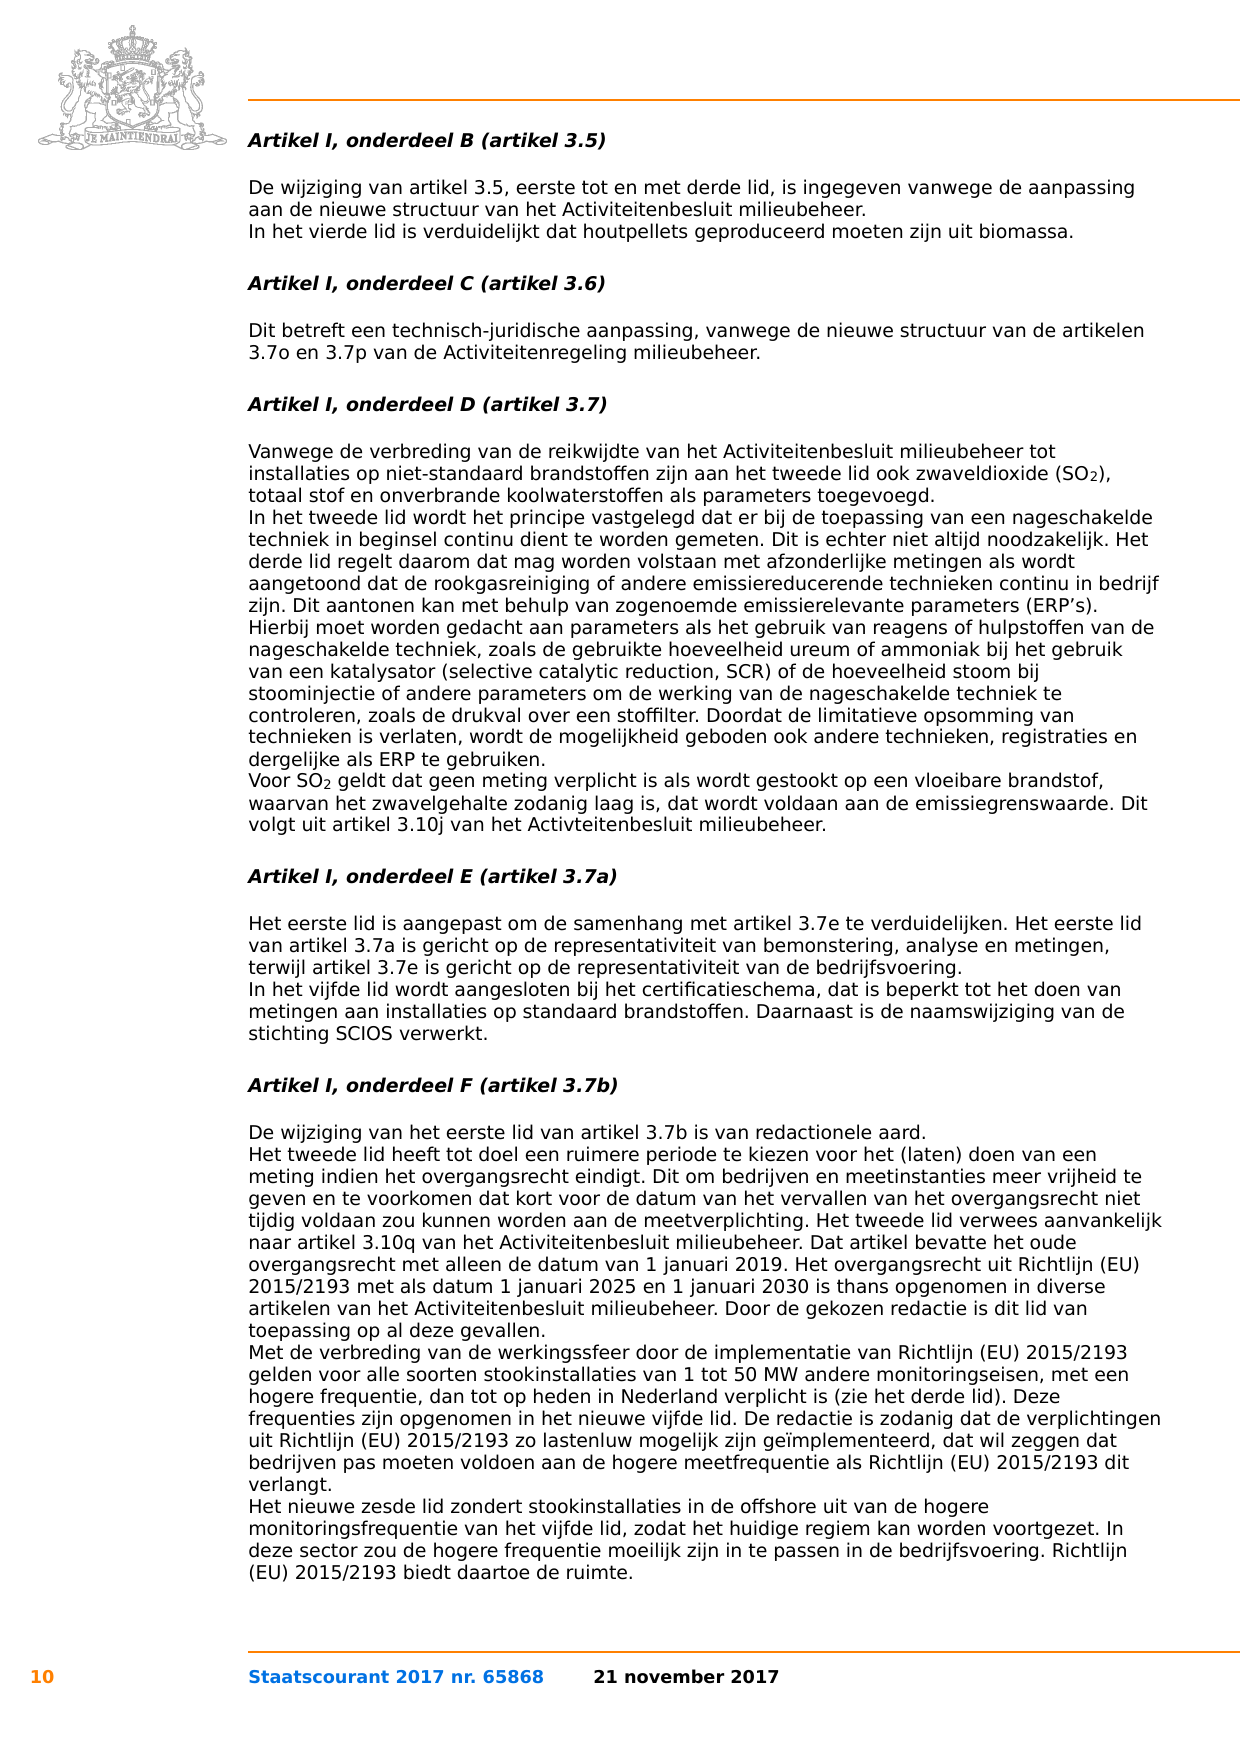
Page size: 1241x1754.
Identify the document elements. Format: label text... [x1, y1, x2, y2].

picture [38, 25, 227, 150]
text Vanwege de verbreding van de reikwijdte van het Activiteitenbesluit milieubeheer tot installaties op niet-standaard brandstoffen zijn aan het tweede lid ook zwaveldioxide (SO2), totaal stof en onverbrande koolwaterstoffen als parameters toegevoegd. [248, 441, 1163, 507]
text Voor SO2 geldt dat geen meting verplicht is als wordt gestookt op een vloeibare brandstof, waarvan het zwavelgehalte zodanig laag is, dat wordt voldaan aan de emissiegrenswaarde. Dit volgt uit artikel 3.10j van het Activteitenbesluit milieubeheer. [248, 770, 1163, 836]
text In het tweede lid wordt het principe vastgelegd dat er bij de toepassing van een nageschakelde techniek in beginsel continu dient te worden gemeten. Dit is echter niet altijd noodzakelijk. Het derde lid regelt daarom dat mag worden volstaan met afzonderlijke metingen als wordt aangetoond dat de rookgasreiniging of andere emissiereducerende technieken continu in bedrijf zijn. Dit aantonen kan met behulp van zogenoemde emissierelevante parameters (ERP’s). Hierbij moet worden gedacht aan parameters als het gebruik van reagens of hulpstoffen van de nageschakelde techniek, zoals de gebruikte hoeveelheid ureum of ammoniak bij het gebruik van een katalysator (selective catalytic reduction, SCR) of de hoeveelheid stoom bij stoominjectie of andere parameters om de werking van de nageschakelde techniek te controleren, zoals de drukval over een stoffilter. Doordat de limitatieve opsomming van technieken is verlaten, wordt de mogelijkheid geboden ook andere technieken, registraties en dergelijke als ERP te gebruiken. [248, 507, 1163, 770]
text De wijziging van artikel 3.5, eerste tot en met derde lid, is ingegeven vanwege de aanpassing aan de nieuwe structuur van het Activiteitenbesluit milieubeheer. [248, 177, 1163, 221]
text Met de verbreding van de werkingssfeer door de implementatie van Richtlijn (EU) 2015/2193 gelden voor alle soorten stookinstallaties van 1 tot 50 MW andere monitoringseisen, met een hogere frequentie, dan tot op heden in Nederland verplicht is (zie het derde lid). Deze frequenties zijn opgenomen in het nieuwe vijfde lid. De redactie is zodanig dat de verplichtingen uit Richtlijn (EU) 2015/2193 zo lastenluw mogelijk zijn geïmplementeerd, dat wil zeggen dat bedrijven pas moeten voldoen aan de hogere meetfrequentie als Richtlijn (EU) 2015/2193 dit verlangt. [248, 1342, 1163, 1496]
subtitle Artikel I, onderdeel D (artikel 3.7) [248, 394, 1163, 416]
text Het tweede lid heeft tot doel een ruimere periode te kiezen voor het (laten) doen van een meting indien het overgangsrecht eindigt. Dit om bedrijven en meetinstanties meer vrijheid te geven en te voorkomen dat kort voor de datum van het vervallen van het overgangsrecht niet tijdig voldaan zou kunnen worden aan de meetverplichting. Het tweede lid verwees aanvankelijk naar artikel 3.10q van het Activiteitenbesluit milieubeheer. Dat artikel bevatte het oude overgangsrecht met alleen de datum van 1 januari 2019. Het overgangsrecht uit Richtlijn (EU) 2015/2193 met als datum 1 januari 2025 en 1 januari 2030 is thans opgenomen in diverse artikelen van het Activiteitenbesluit milieubeheer. Door de gekozen redactie is dit lid van toepassing op al deze gevallen. [248, 1144, 1163, 1342]
subtitle Artikel I, onderdeel C (artikel 3.6) [248, 273, 1163, 295]
text Dit betreft een technisch-juridische aanpassing, vanwege de nieuwe structuur van de artikelen 3.7o en 3.7p van de Activiteitenregeling milieubeheer. [248, 320, 1163, 364]
text De wijziging van het eerste lid van artikel 3.7b is van redactionele aard. [248, 1122, 1163, 1144]
subtitle Artikel I, onderdeel E (artikel 3.7a) [248, 866, 1163, 888]
text In het vijfde lid wordt aangesloten bij het certificatieschema, dat is beperkt tot het doen van metingen aan installaties op standaard brandstoffen. Daarnaast is de naamswijziging van de stichting SCIOS verwerkt. [248, 979, 1163, 1045]
subtitle Artikel I, onderdeel B (artikel 3.5) [248, 130, 1163, 152]
text Het eerste lid is aangepast om de samenhang met artikel 3.7e te verduidelijken. Het eerste lid van artikel 3.7a is gericht op de representativiteit van bemonstering, analyse en metingen, terwijl artikel 3.7e is gericht op de representativiteit van de bedrijfsvoering. [248, 913, 1163, 979]
text Het nieuwe zesde lid zondert stookinstallaties in de offshore uit van de hogere monitoringsfrequentie van het vijfde lid, zodat het huidige regiem kan worden voortgezet. In deze sector zou de hogere frequentie moeilijk zijn in te passen in de bedrijfsvoering. Richtlijn (EU) 2015/2193 biedt daartoe de ruimte. [248, 1496, 1163, 1584]
subtitle Artikel I, onderdeel F (artikel 3.7b) [248, 1075, 1163, 1097]
text In het vierde lid is verduidelijkt dat houtpellets geproduceerd moeten zijn uit biomassa. [248, 221, 1163, 243]
